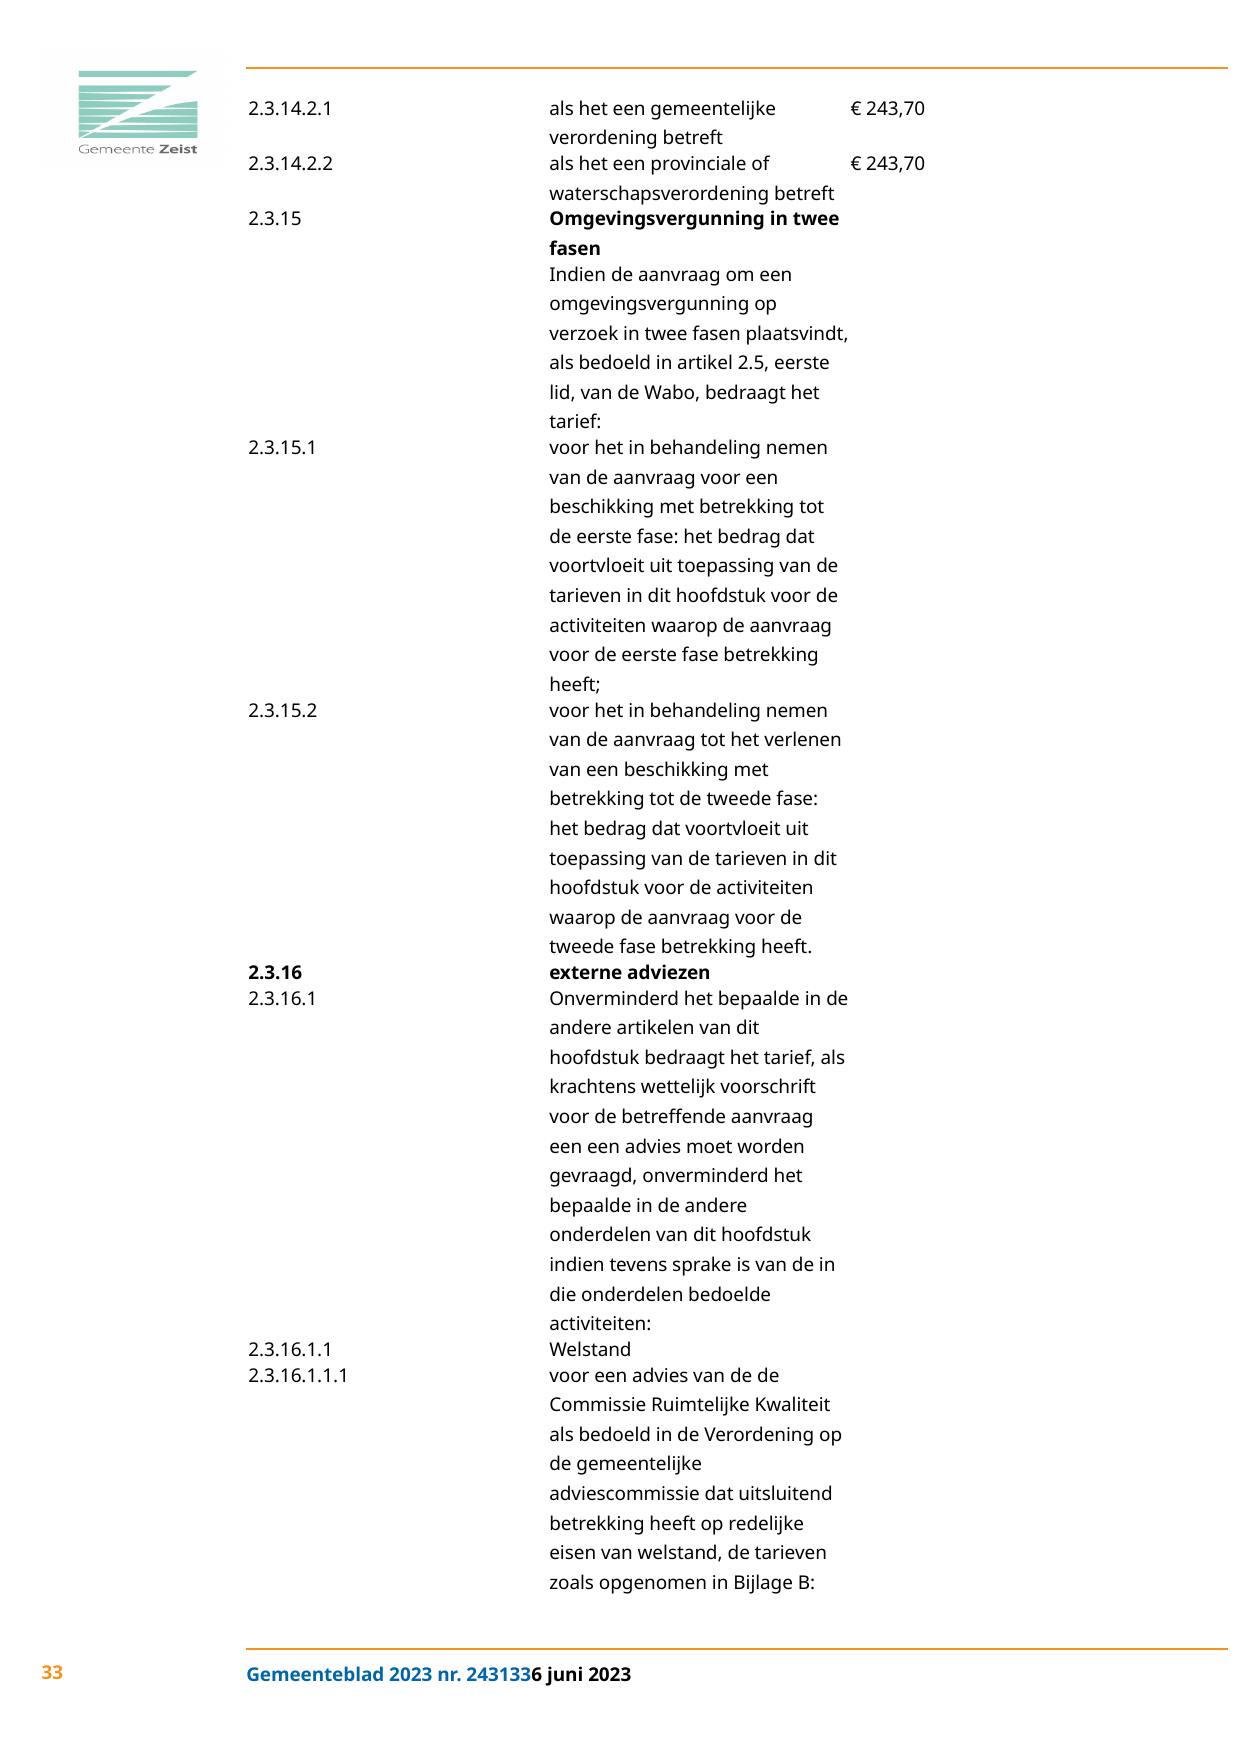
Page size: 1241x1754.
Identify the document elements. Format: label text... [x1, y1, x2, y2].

table_cell voor het in behandeling nemen van de aanvraag tot het verlenen van een beschikking met betrekking tot de tweede fase: het bedrag dat voortvloeit uit toepassing van de tarieven in dit hoofdstuk voor de activiteiten waarop de aanvraag voor de tweede fase betrekking heeft. [549, 697, 850, 959]
table_cell 2.3.15.2 [248, 697, 549, 959]
table_cell als het een provinciale of waterschapsverordening betreft [549, 150, 850, 205]
table_cell 2.3.16 [248, 959, 549, 985]
table_cell [850, 1362, 1152, 1594]
table_cell 2.3.14.2.2 [248, 150, 549, 205]
table_cell Welstand [549, 1336, 850, 1362]
table_cell [850, 205, 1152, 261]
table_cell 2.3.16.1.1 [248, 1336, 549, 1362]
table_cell als het een gemeentelijke verordening betreft [549, 95, 850, 150]
table_cell 2.3.14.2.1 [248, 95, 549, 150]
table_cell 2.3.16.1.1.1 [248, 1362, 549, 1594]
table_cell [850, 697, 1152, 959]
picture [41, 47, 231, 172]
table_cell € 243,70 [850, 150, 1152, 205]
table_cell voor een advies van de de Commissie Ruimtelijke Kwaliteit als bedoeld in de Verordening op de gemeentelijke adviescommissie dat uitsluitend betrekking heeft op redelijke eisen van welstand, de tarieven zoals opgenomen in Bijlage B: [549, 1362, 850, 1594]
table_cell [850, 959, 1152, 985]
table_cell Omgevingsvergunning in twee fasen [549, 205, 850, 261]
table_cell [850, 985, 1152, 1336]
table_cell € 243,70 [850, 95, 1152, 150]
table_cell [850, 1336, 1152, 1362]
table_cell Onverminderd het bepaalde in de andere artikelen van dit hoofdstuk bedraagt het tarief, als krachtens wettelijk voorschrift voor de betreffende aanvraag een een advies moet worden gevraagd, onverminderd het bepaalde in de andere onderdelen van dit hoofdstuk indien tevens sprake is van de in die onderdelen bedoelde activiteiten: [549, 985, 850, 1336]
table_cell externe adviezen [549, 959, 850, 985]
table_cell 2.3.15 [248, 205, 549, 261]
table_cell 2.3.15.1 [248, 434, 549, 697]
table_cell [850, 434, 1152, 697]
table_cell [850, 261, 1152, 434]
table_cell voor het in behandeling nemen van de aanvraag voor een beschikking met betrekking tot de eerste fase: het bedrag dat voortvloeit uit toepassing van de tarieven in dit hoofdstuk voor de activiteiten waarop de aanvraag voor de eerste fase betrekking heeft; [549, 434, 850, 697]
table_cell 2.3.16.1 [248, 985, 549, 1336]
table_cell Indien de aanvraag om een omgevingsvergunning op verzoek in twee fasen plaatsvindt, als bedoeld in artikel 2.5, eerste lid, van de Wabo, bedraagt het tarief: [549, 261, 850, 434]
table_cell [248, 261, 549, 434]
